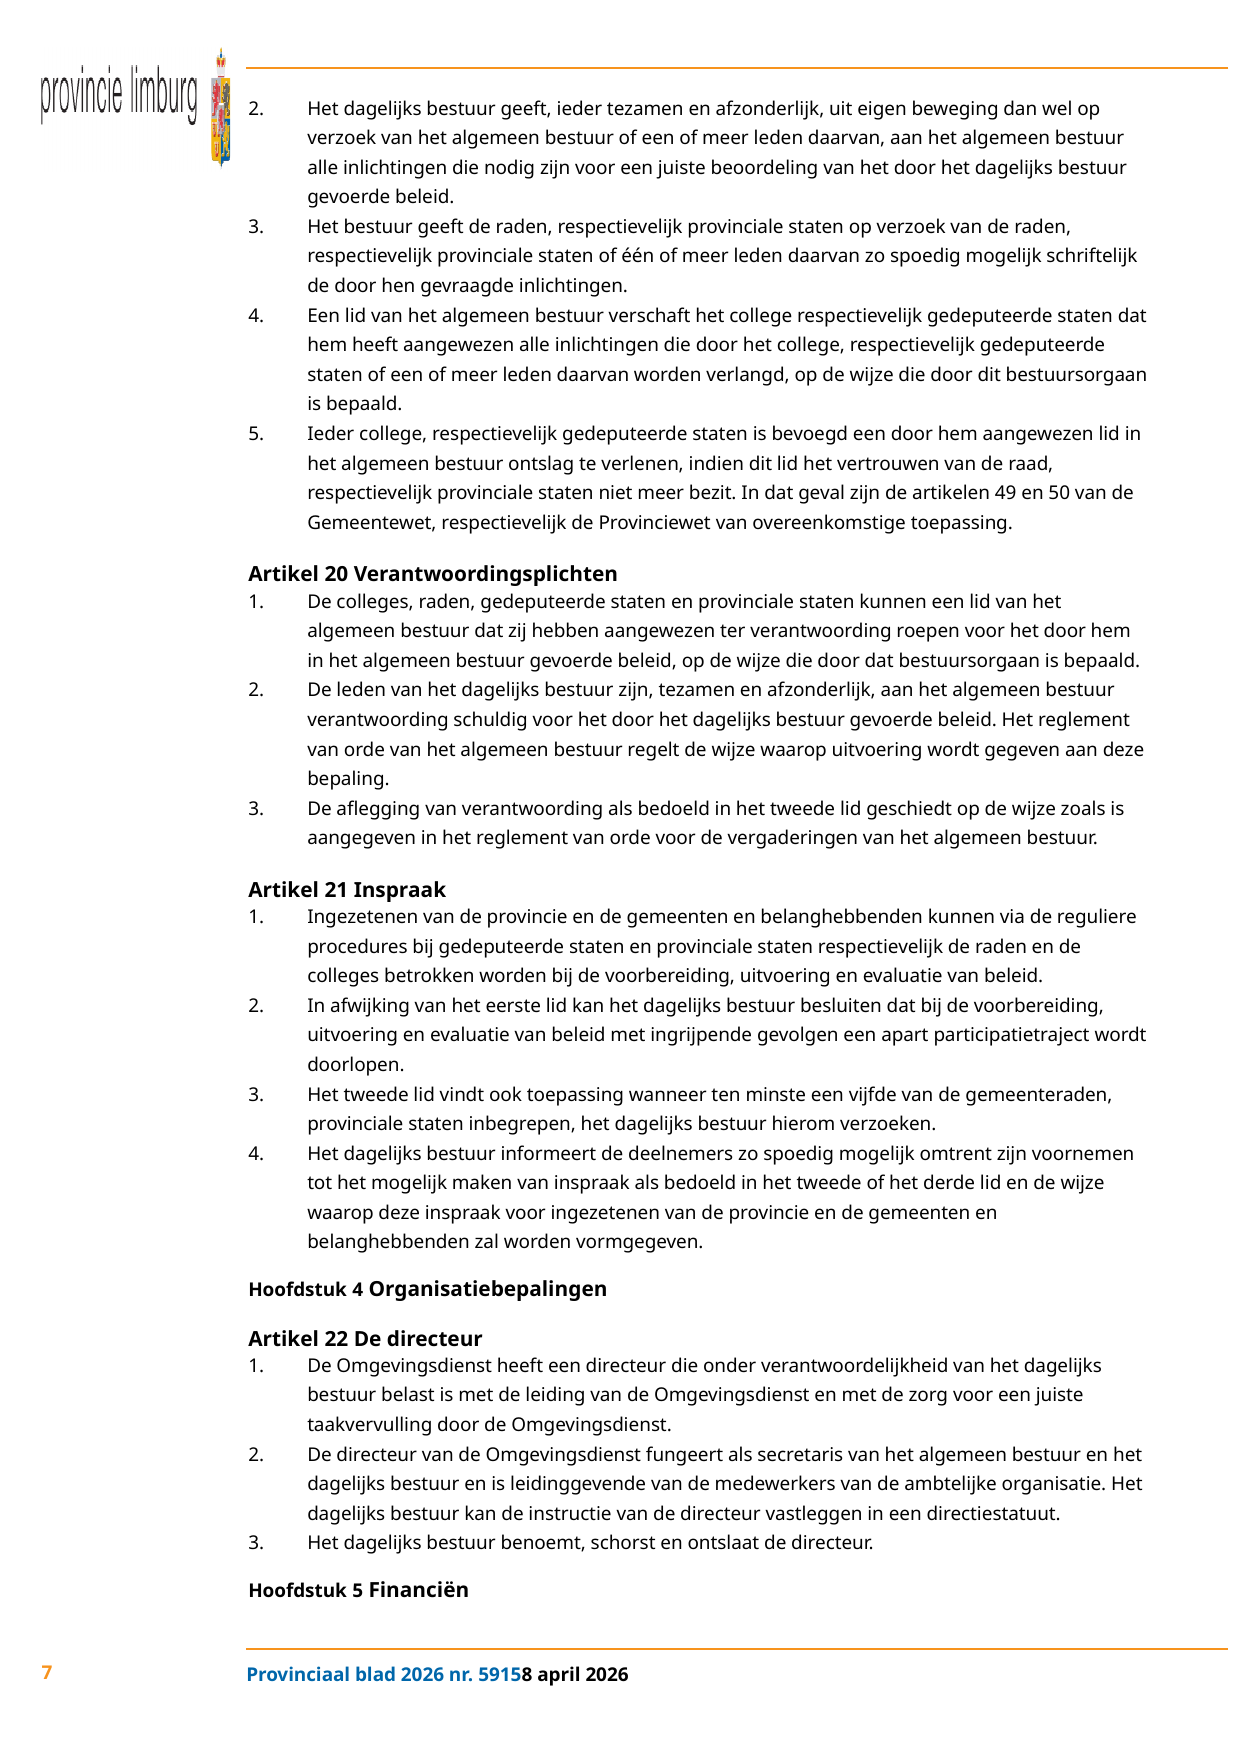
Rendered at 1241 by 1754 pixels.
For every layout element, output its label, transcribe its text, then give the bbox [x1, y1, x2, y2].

list De Omgevingsdienst heeft een directeur die onder verantwoordelijkheid van het dagelijks bestuur belast is met de leiding van de Omgevingsdienst en met de zorg voor een juiste taakvervulling door de Omgevingsdienst. [248, 1352, 1152, 1437]
list Ingezetenen van de provincie en de gemeenten en belanghebbenden kunnen via de reguliere procedures bij gedeputeerde staten en provinciale staten respectievelijk de raden en de colleges betrokken worden bij de voorbereiding, uitvoering en evaluatie van beleid. [248, 903, 1152, 988]
text Artikel 22 De directeur [248, 1324, 1152, 1352]
text Artikel 21 Inspraak [248, 875, 1152, 903]
list Een lid van het algemeen bestuur verschaft het college respectievelijk gedeputeerde staten dat hem heeft aangewezen alle inlichtingen die door het college, respectievelijk gedeputeerde staten of een of meer leden daarvan worden verlangd, op de wijze die door dit bestuursorgaan is bepaald. [248, 302, 1152, 416]
list Het bestuur geeft de raden, respectievelijk provinciale staten op verzoek van de raden, respectievelijk provinciale staten of één of meer leden daarvan zo spoedig mogelijk schriftelijk de door hen gevraagde inlichtingen. [248, 213, 1152, 298]
list De leden van het dagelijks bestuur zijn, tezamen en afzonderlijk, aan het algemeen bestuur verantwoording schuldig voor het door het dagelijks bestuur gevoerde beleid. Het reglement van orde van het algemeen bestuur regelt de wijze waarop uitvoering wordt gegeven aan deze bepaling. [248, 677, 1152, 791]
list De colleges, raden, gedeputeerde staten en provinciale staten kunnen een lid van het algemeen bestuur dat zij hebben aangewezen ter verantwoording roepen voor het door hem in het algemeen bestuur gevoerde beleid, op de wijze die door dat bestuursorgaan is bepaald. [248, 588, 1152, 673]
picture [41, 47, 231, 172]
list De aflegging van verantwoording als bedoeld in het tweede lid geschiedt op de wijze zoals is aangegeven in het reglement van orde voor de vergaderingen van het algemeen bestuur. [248, 795, 1152, 850]
list De directeur van de Omgevingsdienst fungeert als secretaris van het algemeen bestuur en het dagelijks bestuur en is leidinggevende van de medewerkers van de ambtelijke organisatie. Het dagelijks bestuur kan de instructie van de directeur vastleggen in een directiestatuut. [248, 1441, 1152, 1526]
text Hoofdstuk 5 Financiën [248, 1575, 1152, 1604]
text Hoofdstuk 4 Organisatiebepalingen [248, 1274, 1152, 1303]
text Artikel 20 Verantwoordingsplichten [248, 559, 1152, 588]
list Het dagelijks bestuur geeft, ieder tezamen en afzonderlijk, uit eigen beweging dan wel op verzoek van het algemeen bestuur of een of meer leden daarvan, aan het algemeen bestuur alle inlichtingen die nodig zijn voor een juiste beoordeling van het door het dagelijks bestuur gevoerde beleid. [248, 95, 1152, 209]
list In afwijking van het eerste lid kan het dagelijks bestuur besluiten dat bij de voorbereiding, uitvoering en evaluatie van beleid met ingrijpende gevolgen een apart participatietraject wordt doorlopen. [248, 992, 1152, 1077]
list Het tweede lid vindt ook toepassing wanneer ten minste een vijfde van de gemeenteraden, provinciale staten inbegrepen, het dagelijks bestuur hierom verzoeken. [248, 1081, 1152, 1136]
list Ieder college, respectievelijk gedeputeerde staten is bevoegd een door hem aangewezen lid in het algemeen bestuur ontslag te verlenen, indien dit lid het vertrouwen van de raad, respectievelijk provinciale staten niet meer bezit. In dat geval zijn de artikelen 49 en 50 van de Gemeentewet, respectievelijk de Provinciewet van overeenkomstige toepassing. [248, 420, 1152, 535]
list Het dagelijks bestuur benoemt, schorst en ontslaat de directeur. [248, 1529, 1152, 1555]
list Het dagelijks bestuur informeert de deelnemers zo spoedig mogelijk omtrent zijn voornemen tot het mogelijk maken van inspraak als bedoeld in het tweede of het derde lid en de wijze waarop deze inspraak voor ingezetenen van de provincie en de gemeenten en belanghebbenden zal worden vormgegeven. [248, 1140, 1152, 1254]
